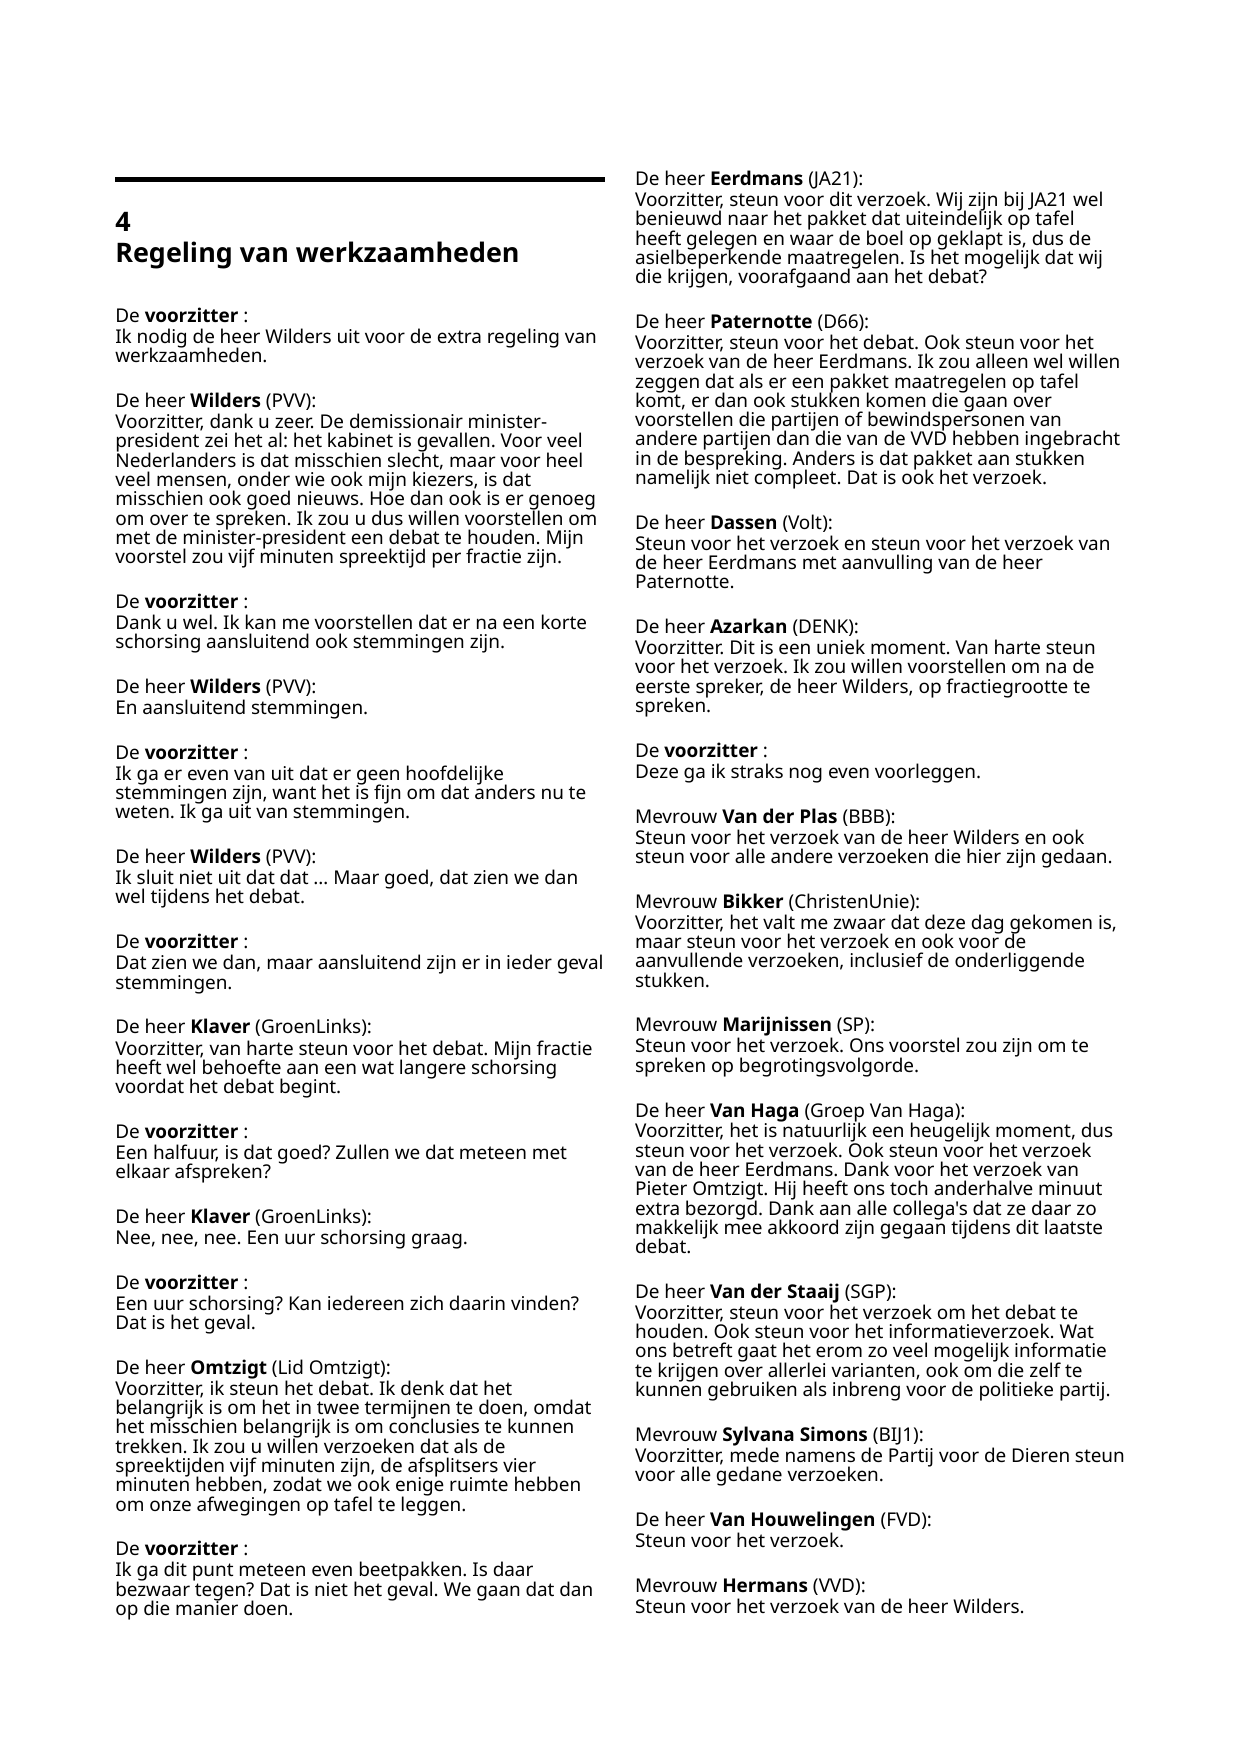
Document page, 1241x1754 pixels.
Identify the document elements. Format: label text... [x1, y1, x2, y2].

text Voorzitter, dank u zeer. De demissionair minister-president zei het al: het kabinet is gevallen. Voor veel Nederlanders is dat misschien slecht, maar voor heel veel mensen, onder wie ook mijn kiezers, is dat misschien ook goed nieuws. Hoe dan ook is er genoeg om over te spreken. Ik zou u dus willen voorstellen om met de minister-president een debat te houden. Mijn voorstel zou vijf minuten spreektijd per fractie zijn. [115, 413, 605, 567]
text De heer Paternotte (D66): [635, 308, 1125, 334]
text De voorzitter : [115, 1536, 605, 1561]
text De heer Eerdmans (JA21): [635, 165, 1125, 191]
text Voorzitter. Dit is een uniek moment. Van harte steun voor het verzoek. Ik zou willen voorstellen om na de eerste spreker, de heer Wilders, op fractiegrootte te spreken. [635, 639, 1125, 716]
text De voorzitter : [115, 302, 605, 328]
text Ik ga dit punt meteen even beetpakken. Is daar bezwaar tegen? Dat is niet het geval. We gaan dat dan op die manier doen. [115, 1561, 605, 1619]
text Ik nodig de heer Wilders uit voor de extra regeling van werkzaamheden. [115, 328, 605, 367]
text De heer Van Haga (Groep Van Haga): [635, 1097, 1125, 1122]
text Voorzitter, mede namens de Partij voor de Dieren steun voor alle gedane verzoeken. [635, 1447, 1125, 1485]
text Voorzitter, ik steun het debat. Ik denk dat het belangrijk is om het in twee termijnen te doen, omdat het misschien belangrijk is om conclusies te kunnen trekken. Ik zou u willen verzoeken dat als de spreektijden vijf minuten zijn, de afsplitsers vier minuten hebben, zodat we ook enige ruimte hebben om onze afwegingen op tafel te leggen. [115, 1380, 605, 1515]
text Voorzitter, steun voor dit verzoek. Wij zijn bij JA21 wel benieuwd naar het pakket dat uiteindelijk op tafel heeft gelegen en waar de boel op geklapt is, dus de asielbeperkende maatregelen. Is het mogelijk dat wij die krijgen, voorafgaand aan het debat? [635, 191, 1125, 287]
text De voorzitter : [115, 588, 605, 614]
text Mevrouw Sylvana Simons (BIJ1): [635, 1421, 1125, 1447]
text Deze ga ik straks nog even voorleggen. [635, 763, 1125, 782]
text Regeling van werkzaamheden [115, 239, 605, 283]
text De voorzitter : [635, 737, 1125, 763]
text De heer Van Houwelingen (FVD): [635, 1506, 1125, 1532]
text De heer Klaver (GroenLinks): [115, 1203, 605, 1229]
text De heer Dassen (Volt): [635, 509, 1125, 535]
text De heer Wilders (PVV): [115, 673, 605, 699]
text Ik sluit niet uit dat dat … Maar goed, dat zien we dan wel tijdens het debat. [115, 869, 605, 908]
text De voorzitter : [115, 1269, 605, 1295]
text De heer Azarkan (DENK): [635, 613, 1125, 639]
text De voorzitter : [115, 1118, 605, 1144]
text Mevrouw Van der Plas (BBB): [635, 803, 1125, 829]
text En aansluitend stemmingen. [115, 699, 605, 718]
text Steun voor het verzoek en steun voor het verzoek van de heer Eerdmans met aanvulling van de heer Paternotte. [635, 535, 1125, 593]
text Steun voor het verzoek van de heer Wilders. [635, 1598, 1125, 1617]
text Steun voor het verzoek van de heer Wilders en ook steun voor alle andere verzoeken die hier zijn gedaan. [635, 829, 1125, 867]
text De heer Wilders (PVV): [115, 843, 605, 869]
text De heer Wilders (PVV): [115, 387, 605, 413]
text Dat zien we dan, maar aansluitend zijn er in ieder geval stemmingen. [115, 954, 605, 993]
text Voorzitter, steun voor het debat. Ook steun voor het verzoek van de heer Eerdmans. Ik zou alleen wel willen zeggen dat als er een pakket maatregelen op tafel komt, er dan ook stukken komen die gaan over voorstellen die partijen of bewindspersonen van andere partijen dan die van de VVD hebben ingebracht in de bespreking. Anders is dat pakket aan stukken namelijk niet compleet. Dat is ook het verzoek. [635, 334, 1125, 488]
text Ik ga er even van uit dat er geen hoofdelijke stemmingen zijn, want het is fijn om dat anders nu te weten. Ik ga uit van stemmingen. [115, 765, 605, 823]
text De voorzitter : [115, 929, 605, 954]
text Mevrouw Hermans (VVD): [635, 1572, 1125, 1598]
text Voorzitter, steun voor het verzoek om het debat te houden. Ook steun voor het informatieverzoek. Wat ons betreft gaat het erom zo veel mogelijk informatie te krijgen over allerlei varianten, ook om die zelf te kunnen gebruiken als inbreng voor de politieke partij. [635, 1304, 1125, 1400]
text Voorzitter, het is natuurlijk een heugelijk moment, dus steun voor het verzoek. Ook steun voor het verzoek van de heer Eerdmans. Dank voor het verzoek van Pieter Omtzigt. Hij heeft ons toch anderhalve minuut extra bezorgd. Dank aan alle collega's dat ze daar zo makkelijk mee akkoord zijn gegaan tijdens dit laatste debat. [635, 1122, 1125, 1257]
text Voorzitter, van harte steun voor het debat. Mijn fractie heeft wel behoefte aan een wat langere schorsing voordat het debat begint. [115, 1039, 605, 1097]
text Nee, nee, nee. Een uur schorsing graag. [115, 1229, 605, 1248]
text Een halfuur, is dat goed? Zullen we dat meteen met elkaar afspreken? [115, 1144, 605, 1182]
text 4 [115, 203, 605, 239]
text De voorzitter : [115, 739, 605, 765]
text Voorzitter, het valt me zwaar dat deze dag gekomen is, maar steun voor het verzoek en ook voor de aanvullende verzoeken, inclusief de onderliggende stukken. [635, 914, 1125, 991]
text Dank u wel. Ik kan me voorstellen dat er na een korte schorsing aansluitend ook stemmingen zijn. [115, 614, 605, 652]
text De heer Van der Staaij (SGP): [635, 1278, 1125, 1304]
text Een uur schorsing? Kan iedereen zich daarin vinden? Dat is het geval. [115, 1295, 605, 1333]
text Mevrouw Bikker (ChristenUnie): [635, 888, 1125, 914]
text Mevrouw Marijnissen (SP): [635, 1012, 1125, 1037]
text Steun voor het verzoek. Ons voorstel zou zijn om te spreken op begrotingsvolgorde. [635, 1037, 1125, 1076]
text Steun voor het verzoek. [635, 1532, 1125, 1551]
text De heer Klaver (GroenLinks): [115, 1014, 605, 1039]
text De heer Omtzigt (Lid Omtzigt): [115, 1354, 605, 1380]
